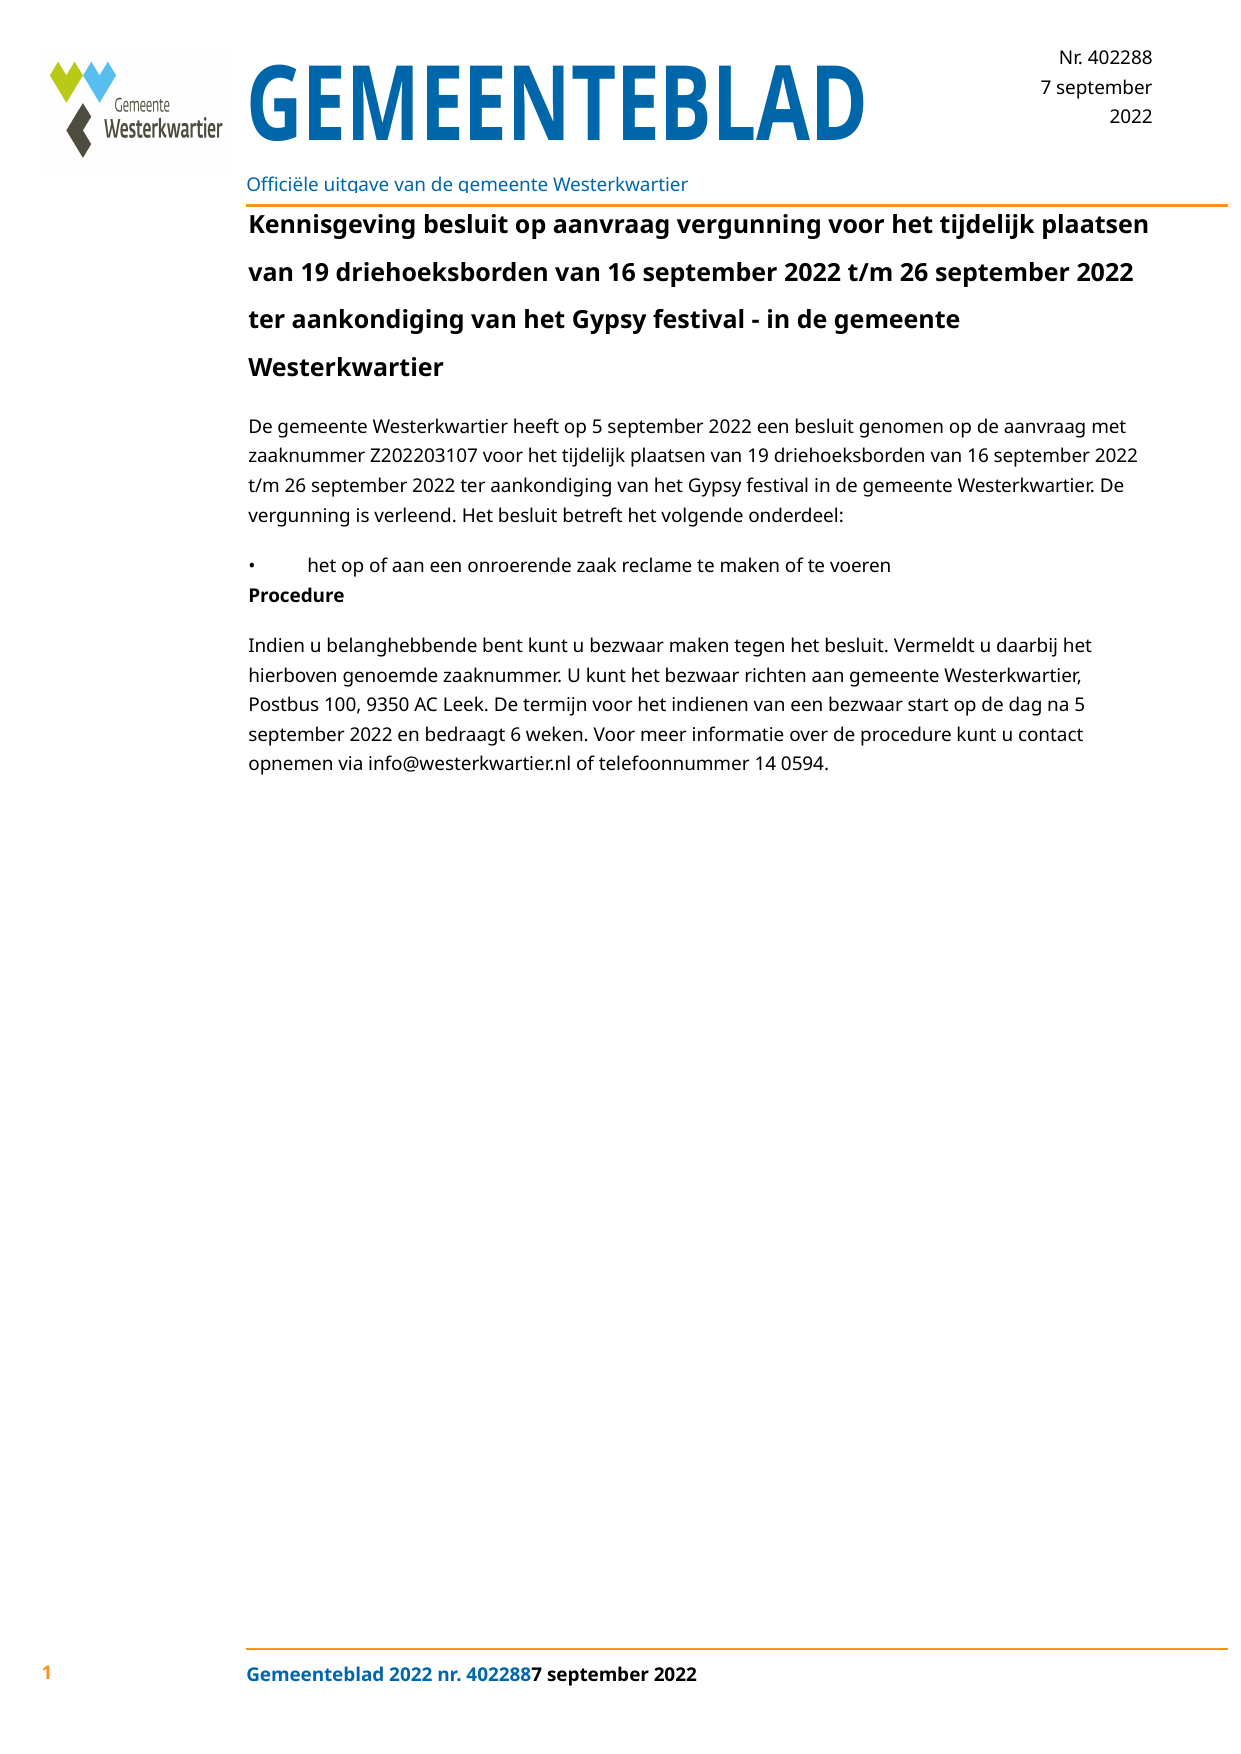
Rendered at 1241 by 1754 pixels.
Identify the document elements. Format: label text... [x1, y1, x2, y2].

text Indien u belanghebbende bent kunt u bezwaar maken tegen het besluit. Vermeldt u daarbij het hierboven genoemde zaaknummer. U kunt het bezwaar richten aan gemeente Westerkwartier, Postbus 100, 9350 AC Leek. De termijn voor het indienen van een bezwaar start op de dag na 5 september 2022 en bedraagt 6 weken. Voor meer informatie over de procedure kunt u contact opnemen via info@westerkwartier.nl of telefoonnummer 14 0594. [248, 632, 1152, 776]
text De gemeente Westerkwartier heeft op 5 september 2022 een besluit genomen op de aanvraag met zaaknummer Z202203107 voor het tijdelijk plaatsen van 19 driehoeksborden van 16 september 2022 t/m 26 september 2022 ter aankondiging van het Gypsy festival in de gemeente Westerkwartier. De vergunning is verleend. Het besluit betreft het volgende onderdeel: [248, 413, 1152, 528]
text Procedure [248, 582, 1152, 608]
text Kennisgeving besluit op aanvraag vergunning voor het tijdelijk plaatsen van 19 driehoeksborden van 16 september 2022 t/m 26 september 2022 ter aankondiging van het Gypsy festival - in de gemeente Westerkwartier [248, 207, 1152, 384]
picture [41, 47, 231, 172]
list het op of aan een onroerende zaak reclame te maken of te voeren [248, 552, 1152, 578]
